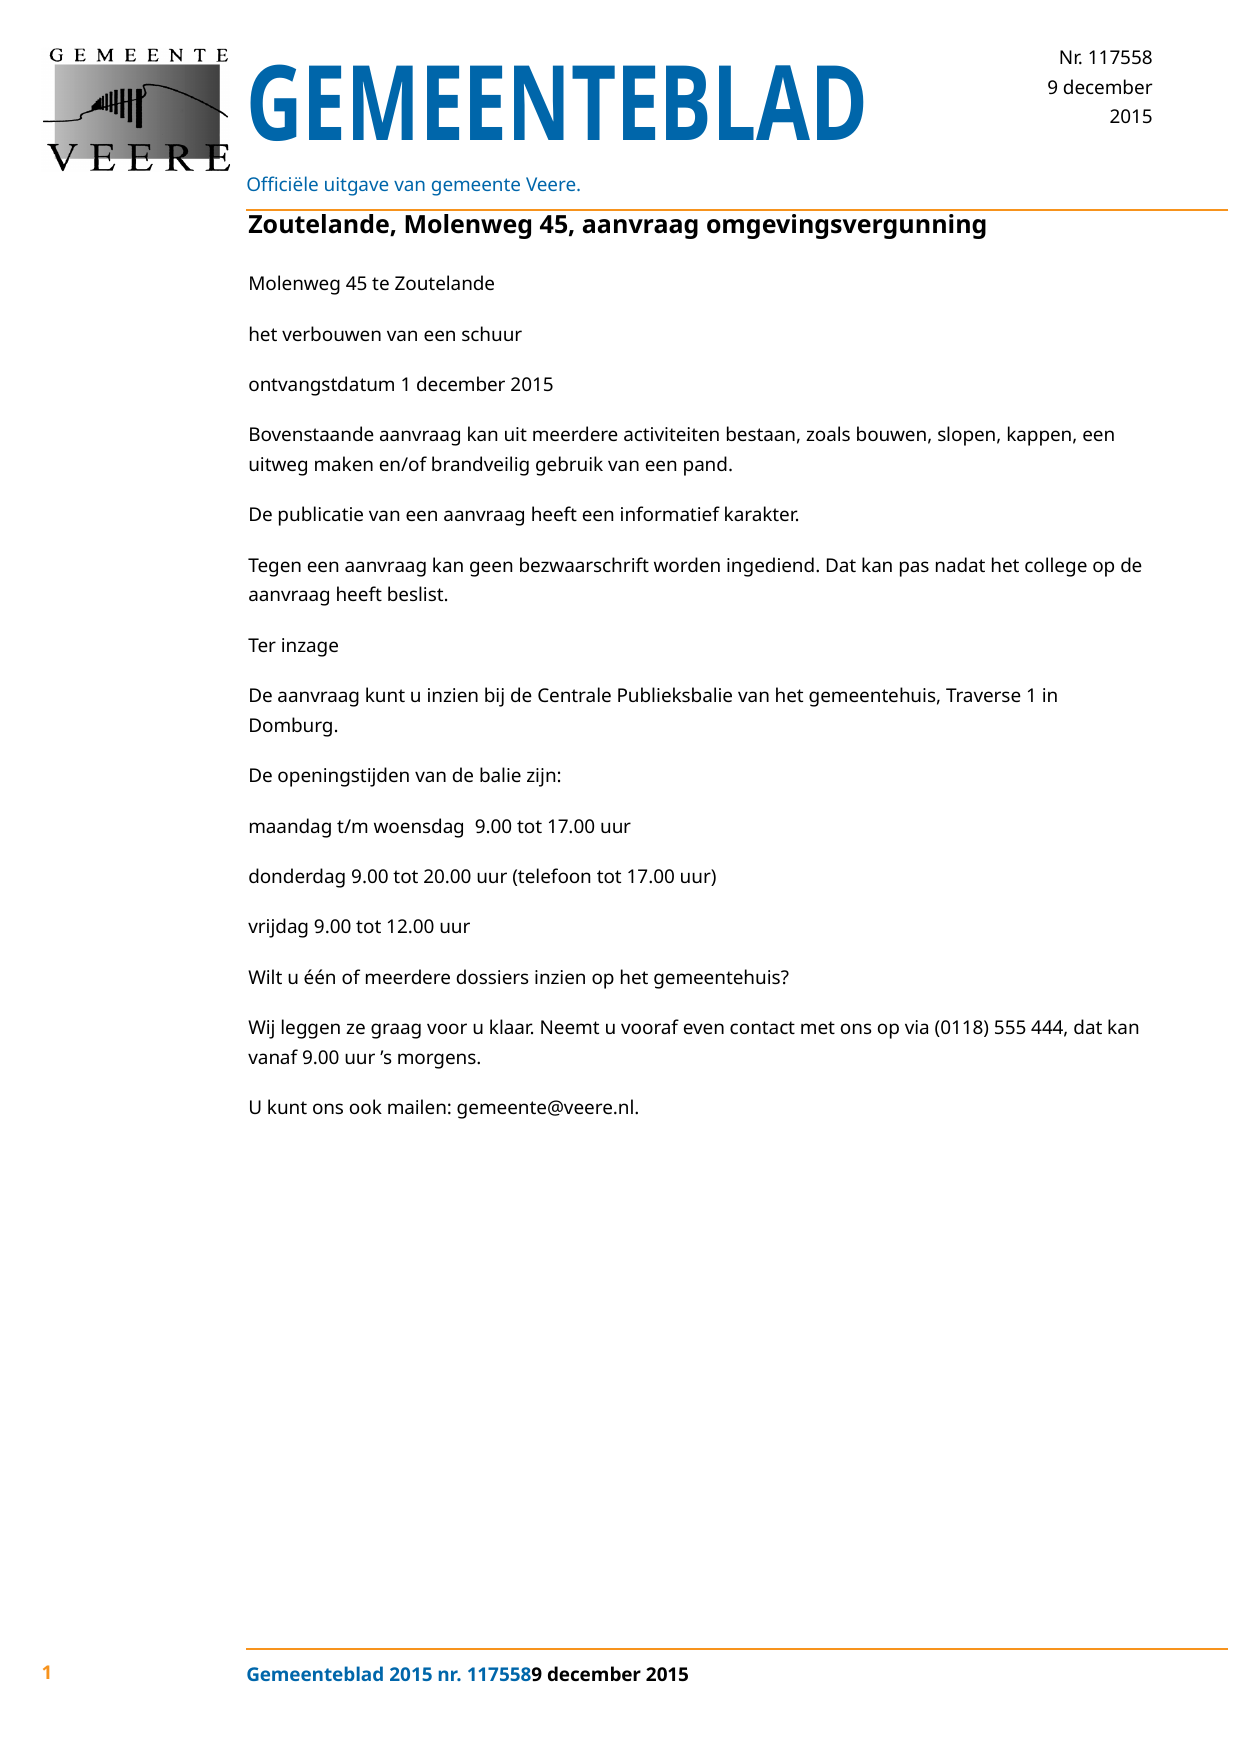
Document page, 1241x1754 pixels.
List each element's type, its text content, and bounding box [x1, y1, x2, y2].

text De aanvraag kunt u inzien bij de Centrale Publieksbalie van het gemeentehuis, Traverse 1 in Domburg. [248, 682, 1152, 738]
text U kunt ons ook mailen: gemeente@veere.nl. [248, 1094, 1152, 1120]
text ontvangstdatum 1 december 2015 [248, 371, 1152, 397]
text Zoutelande, Molenweg 45, aanvraag omgevingsvergunning [248, 211, 1152, 241]
text Tegen een aanvraag kan geen bezwaarschrift worden ingediend. Dat kan pas nadat het college op de aanvraag heeft beslist. [248, 552, 1152, 607]
text De publicatie van een aanvraag heeft een informatief karakter. [248, 502, 1152, 527]
text het verbouwen van een schuur [248, 321, 1152, 346]
text Wilt u één of meerdere dossiers inzien op het gemeentehuis? [248, 964, 1152, 990]
text Molenweg 45 te Zoutelande [248, 270, 1152, 296]
text vrijdag 9.00 tot 12.00 uur [248, 914, 1152, 939]
picture [41, 47, 231, 172]
text Wij leggen ze graag voor u klaar. Neemt u vooraf even contact met ons op via (0118) 555 444, dat kan vanaf 9.00 uur ’s morgens. [248, 1014, 1152, 1070]
text Ter inzage [248, 632, 1152, 658]
text Bovenstaande aanvraag kan uit meerdere activiteiten bestaan, zoals bouwen, slopen, kappen, een uitweg maken en/of brandveilig gebruik van een pand. [248, 422, 1152, 477]
text donderdag 9.00 tot 20.00 uur (telefoon tot 17.00 uur) [248, 863, 1152, 889]
text De openingstijden van de balie zijn: [248, 762, 1152, 788]
text maandag t/m woensdag 9.00 tot 17.00 uur [248, 813, 1152, 838]
